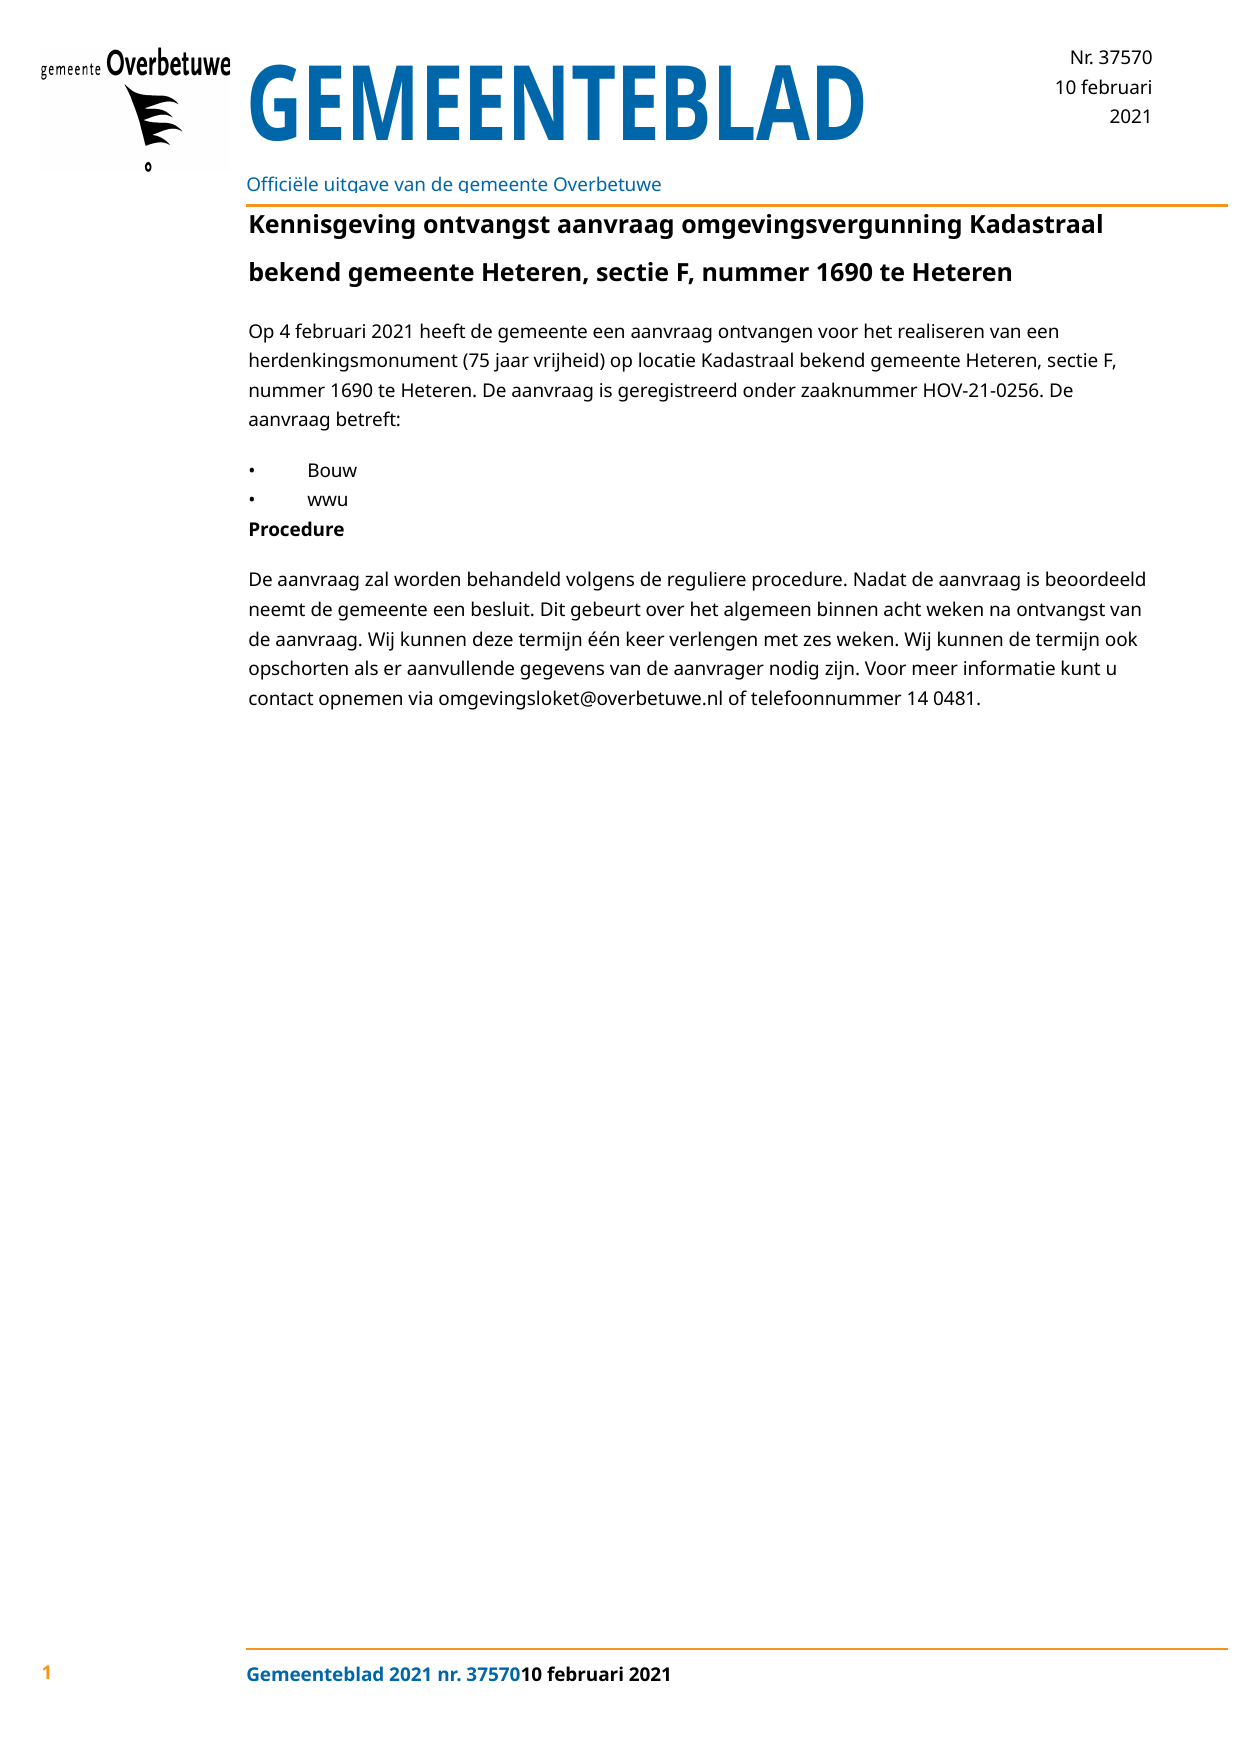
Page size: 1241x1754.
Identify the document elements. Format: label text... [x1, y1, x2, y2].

text Procedure [248, 516, 1152, 542]
text De aanvraag zal worden behandeld volgens de reguliere procedure. Nadat de aanvraag is beoordeeld neemt de gemeente een besluit. Dit gebeurt over het algemeen binnen acht weken na ontvangst van de aanvraag. Wij kunnen deze termijn één keer verlengen met zes weken. Wij kunnen de termijn ook opschorten als er aanvullende gegevens van de aanvrager nodig zijn. Voor meer informatie kunt u contact opnemen via omgevingsloket@overbetuwe.nl of telefoonnummer 14 0481. [248, 567, 1152, 711]
list wwu [248, 487, 1152, 512]
list Bouw [248, 457, 1152, 483]
text Op 4 februari 2021 heeft de gemeente een aanvraag ontvangen voor het realiseren van een herdenkingsmonument (75 jaar vrijheid) op locatie Kadastraal bekend gemeente Heteren, sectie F, nummer 1690 te Heteren. De aanvraag is geregistreerd onder zaaknummer HOV-21-0256. De aanvraag betreft: [248, 318, 1152, 432]
picture [41, 47, 231, 172]
text Kennisgeving ontvangst aanvraag omgevingsvergunning Kadastraal bekend gemeente Heteren, sectie F, nummer 1690 te Heteren [248, 207, 1152, 288]
